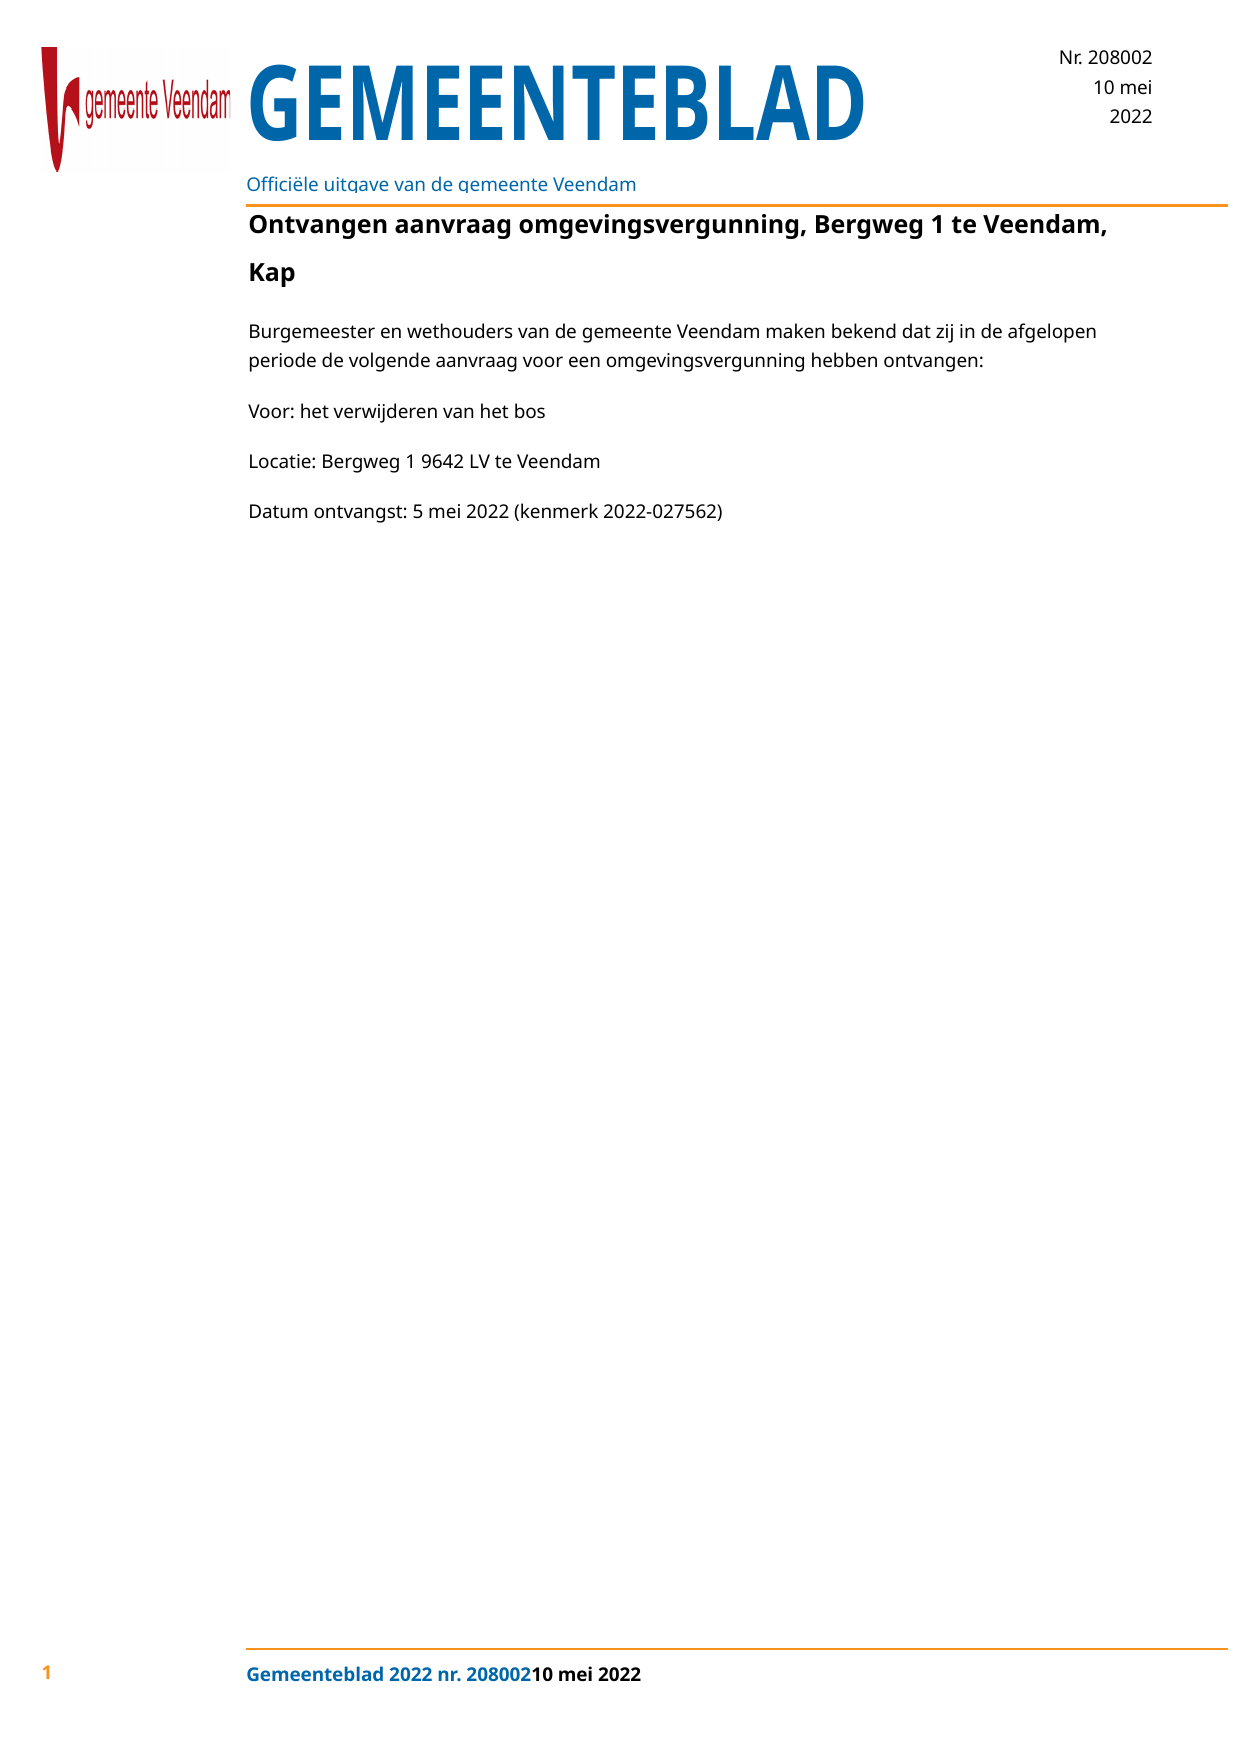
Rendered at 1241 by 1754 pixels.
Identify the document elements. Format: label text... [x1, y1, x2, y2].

text Ontvangen aanvraag omgevingsvergunning, Bergweg 1 te Veendam, Kap [248, 207, 1152, 288]
text Burgemeester en wethouders van de gemeente Veendam maken bekend dat zij in de afgelopen periode de volgende aanvraag voor een omgevingsvergunning hebben ontvangen: [248, 318, 1152, 373]
text Voor: het verwijderen van het bos [248, 398, 1152, 424]
text Locatie: Bergweg 1 9642 LV te Veendam [248, 448, 1152, 474]
picture [41, 47, 231, 172]
text Datum ontvangst: 5 mei 2022 (kenmerk 2022-027562) [248, 499, 1152, 524]
